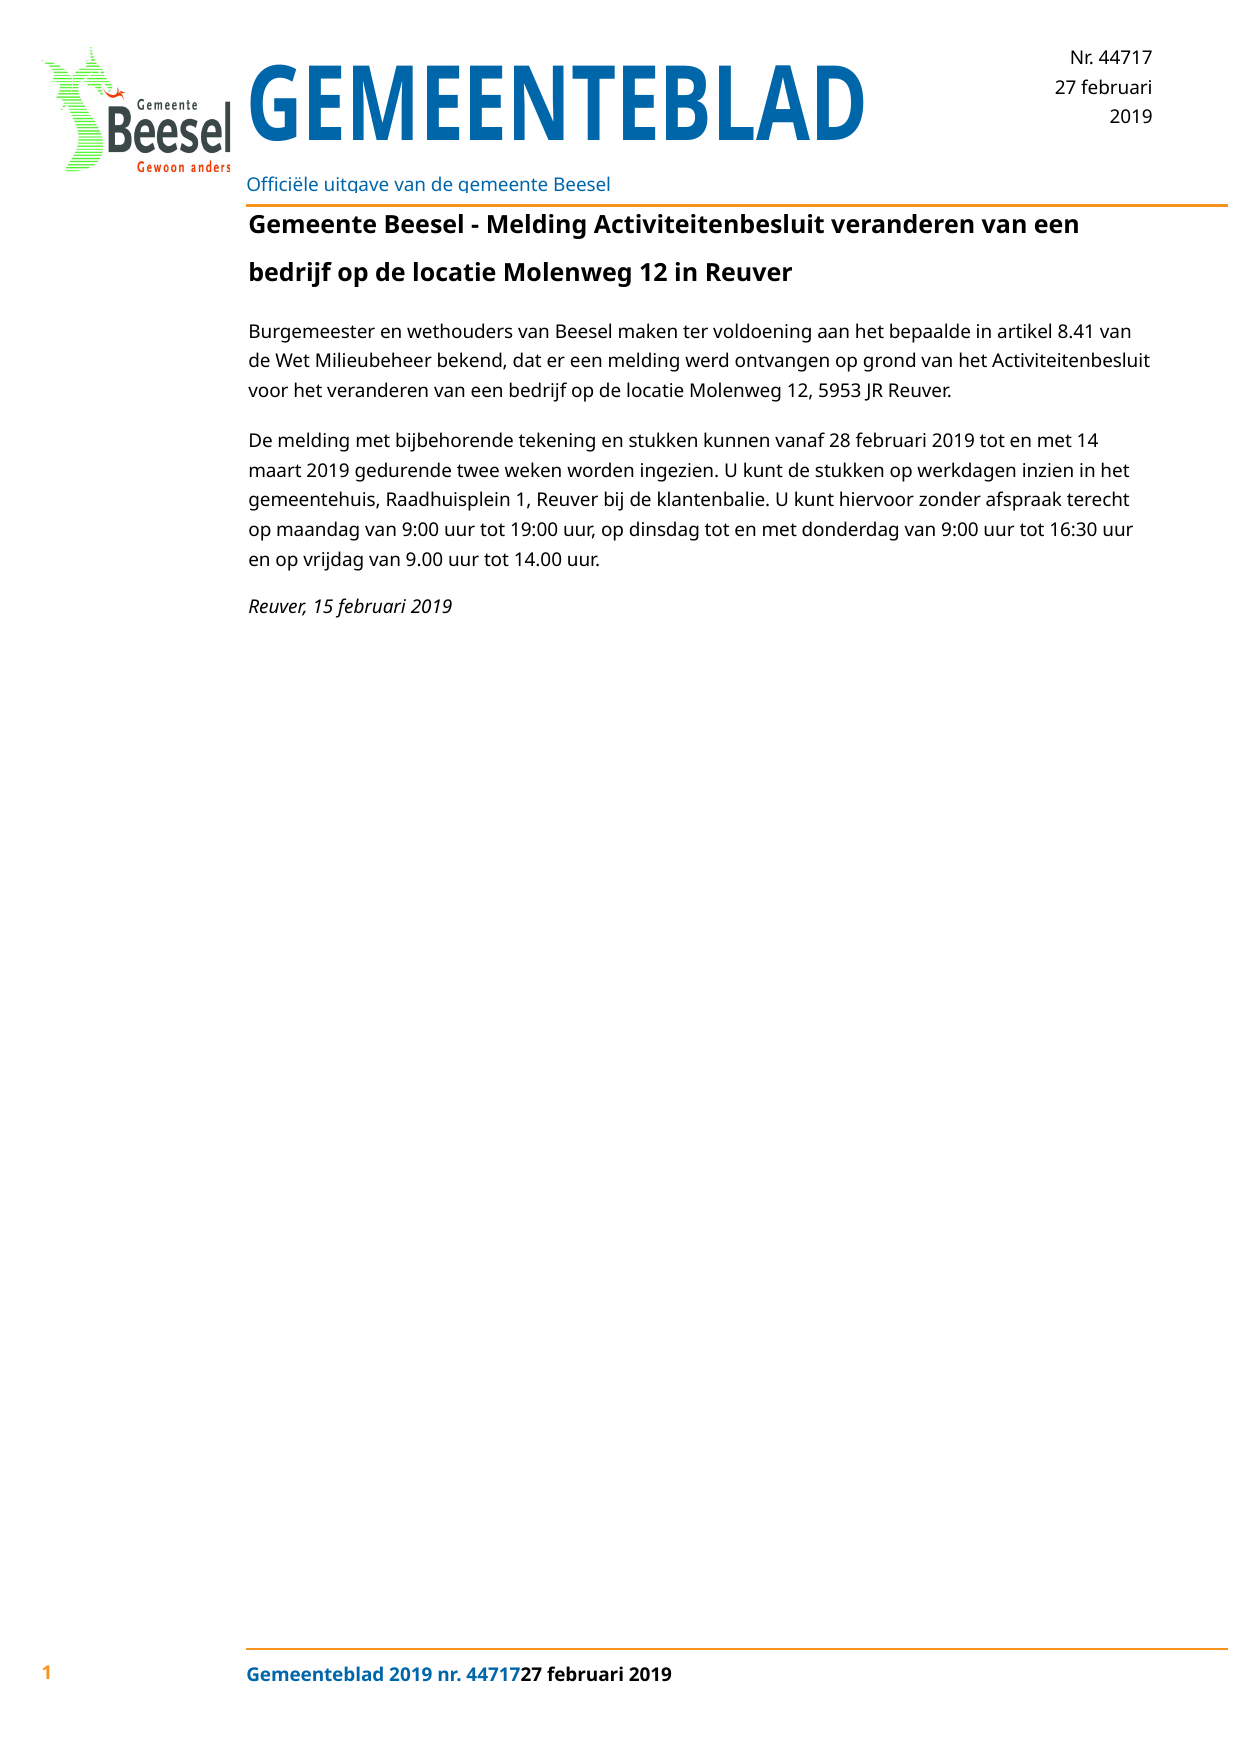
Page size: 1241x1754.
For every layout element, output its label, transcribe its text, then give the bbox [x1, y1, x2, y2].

text Gemeente Beesel - Melding Activiteitenbesluit veranderen van een bedrijf op de locatie Molenweg 12 in Reuver [248, 207, 1152, 288]
text De melding met bijbehorende tekening en stukken kunnen vanaf 28 februari 2019 tot en met 14 maart 2019 gedurende twee weken worden ingezien. U kunt de stukken op werkdagen inzien in het gemeentehuis, Raadhuisplein 1, Reuver bij de klantenbalie. U kunt hiervoor zonder afspraak terecht op maandag van 9:00 uur tot 19:00 uur, op dinsdag tot en met donderdag van 9:00 uur tot 16:30 uur en op vrijdag van 9.00 uur tot 14.00 uur. [248, 427, 1152, 572]
text Burgemeester en wethouders van Beesel maken ter voldoening aan het bepaalde in artikel 8.41 van de Wet Milieubeheer bekend, dat er een melding werd ontvangen op grond van het Activiteitenbesluit voor het veranderen van een bedrijf op de locatie Molenweg 12, 5953 JR Reuver. [248, 318, 1152, 403]
text Reuver, 15 februari 2019 [248, 594, 1152, 619]
picture [41, 47, 231, 172]
